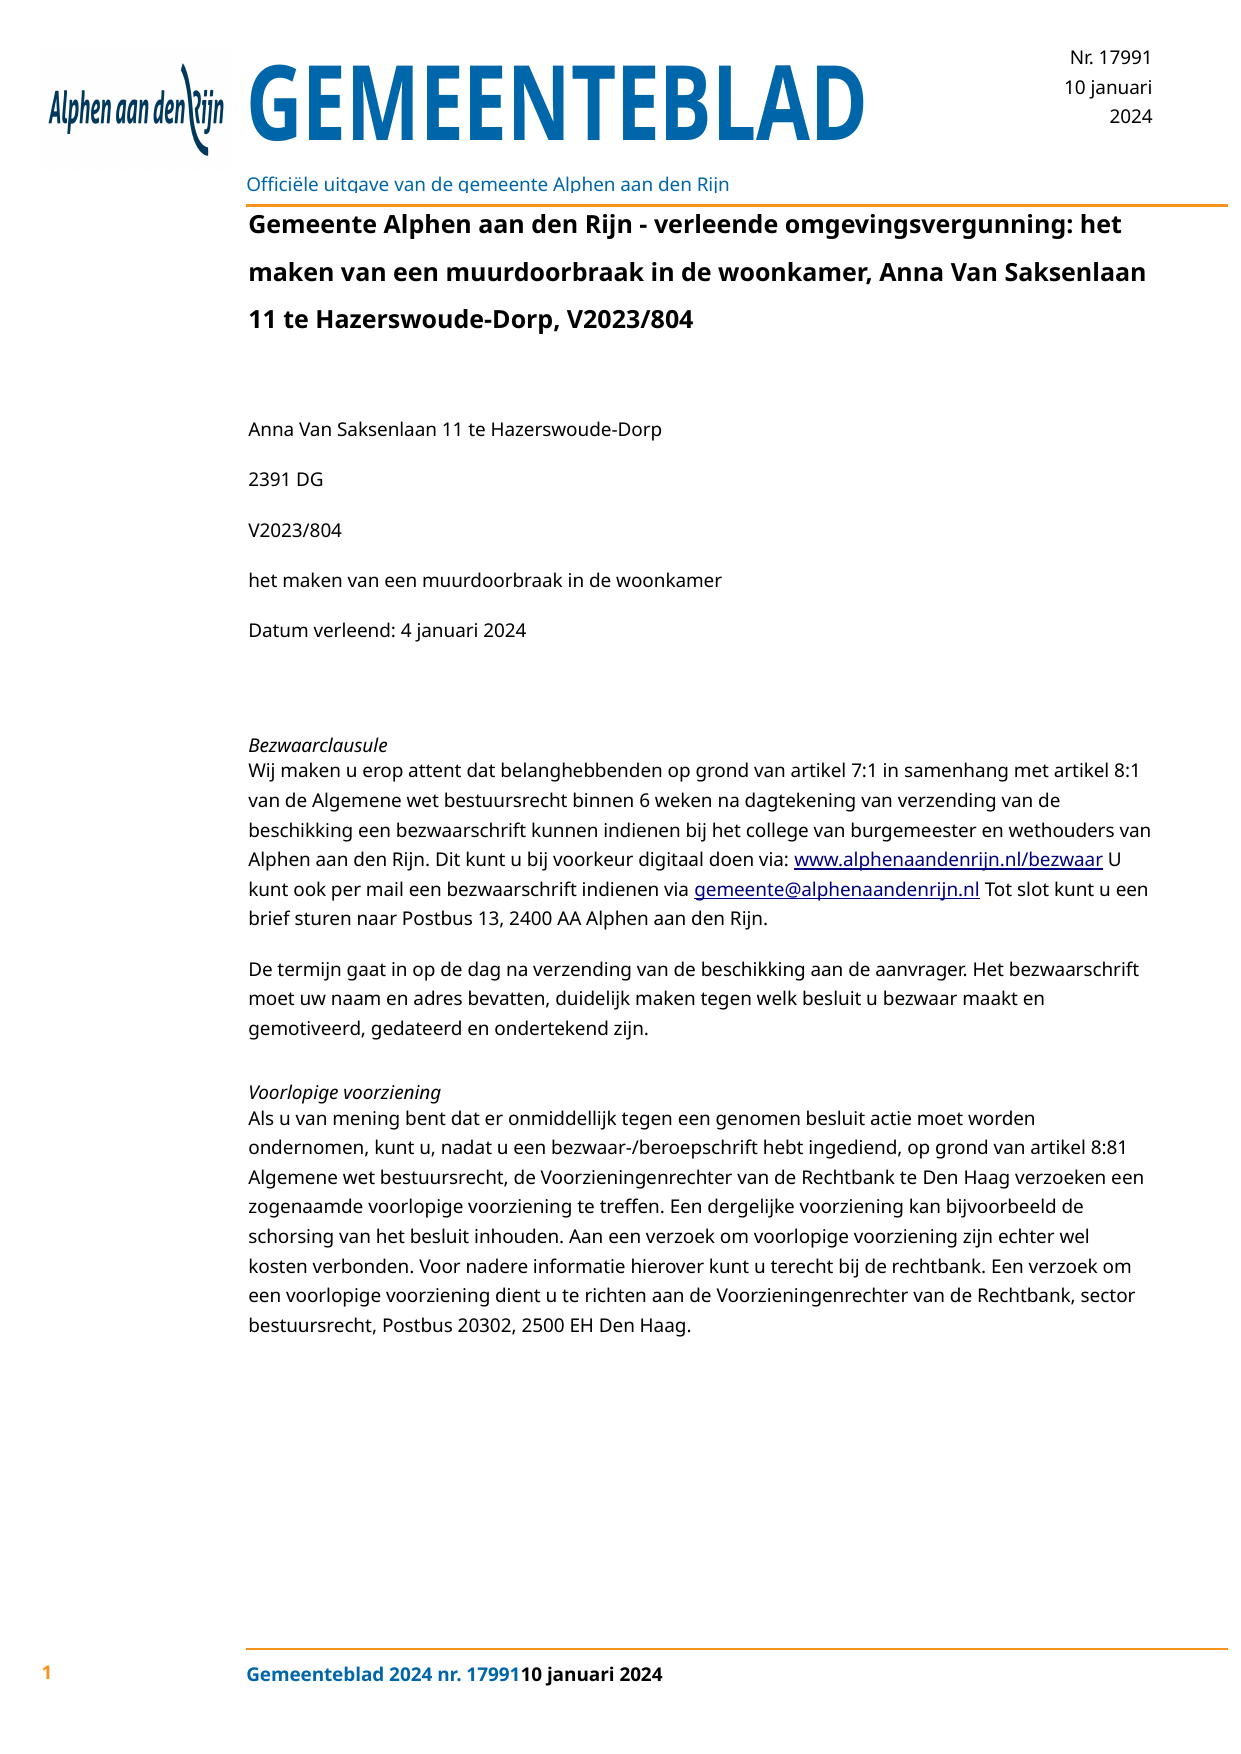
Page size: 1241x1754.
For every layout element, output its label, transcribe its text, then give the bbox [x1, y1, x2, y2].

text Wij maken u erop attent dat belanghebbenden op grond van artikel 7:1 in samenhang met artikel 8:1 van de Algemene wet bestuursrecht binnen 6 weken na dagtekening van verzending van de beschikking een bezwaarschrift kunnen indienen bij het college van burgemeester en wethouders van Alphen aan den Rijn. Dit kunt u bij voorkeur digitaal doen via: www.alphenaandenrijn.nl/bezwaar U kunt ook per mail een bezwaarschrift indienen via gemeente@alphenaandenrijn.nl Tot slot kunt u een brief sturen naar Postbus 13, 2400 AA Alphen aan den Rijn. [248, 758, 1152, 931]
text het maken van een muurdoorbraak in de woonkamer [248, 567, 1152, 593]
text Als u van mening bent dat er onmiddellijk tegen een genomen besluit actie moet worden ondernomen, kunt u, nadat u een bezwaar-/beroepschrift hebt ingediend, op grond van artikel 8:81 Algemene wet bestuursrecht, de Voorzieningenrechter van de Rechtbank te Den Haag verzoeken een zogenaamde voorlopige voorziening te treffen. Een dergelijke voorziening kan bijvoorbeeld de schorsing van het besluit inhouden. Aan een verzoek om voorlopige voorziening zijn echter wel kosten verbonden. Voor nadere informatie hierover kunt u terecht bij de rechtbank. Een verzoek om een voorlopige voorziening dient u te richten aan de Voorzieningenrechter van de Rechtbank, sector bestuursrecht, Postbus 20302, 2500 EH Den Haag. [248, 1105, 1152, 1338]
text Voorlopige voorziening [248, 1079, 1152, 1105]
text V2023/804 [248, 517, 1152, 542]
text Anna Van Saksenlaan 11 te Hazerswoude-Dorp [248, 416, 1152, 442]
text Datum verleend: 4 januari 2024 [248, 618, 1152, 643]
text 2391 DG [248, 466, 1152, 492]
picture [41, 47, 231, 172]
text De termijn gaat in op de dag na verzending van de beschikking aan de aanvrager. Het bezwaarschrift moet uw naam en adres bevatten, duidelijk maken tegen welk besluit u bezwaar maakt en gemotiveerd, gedateerd en ondertekend zijn. [248, 956, 1152, 1041]
text Bezwaarclausule [248, 732, 1152, 758]
text Gemeente Alphen aan den Rijn - verleende omgevingsvergunning: het maken van een muurdoorbraak in de woonkamer, Anna Van Saksenlaan 11 te Hazerswoude-Dorp, V2023/804 [248, 207, 1152, 336]
